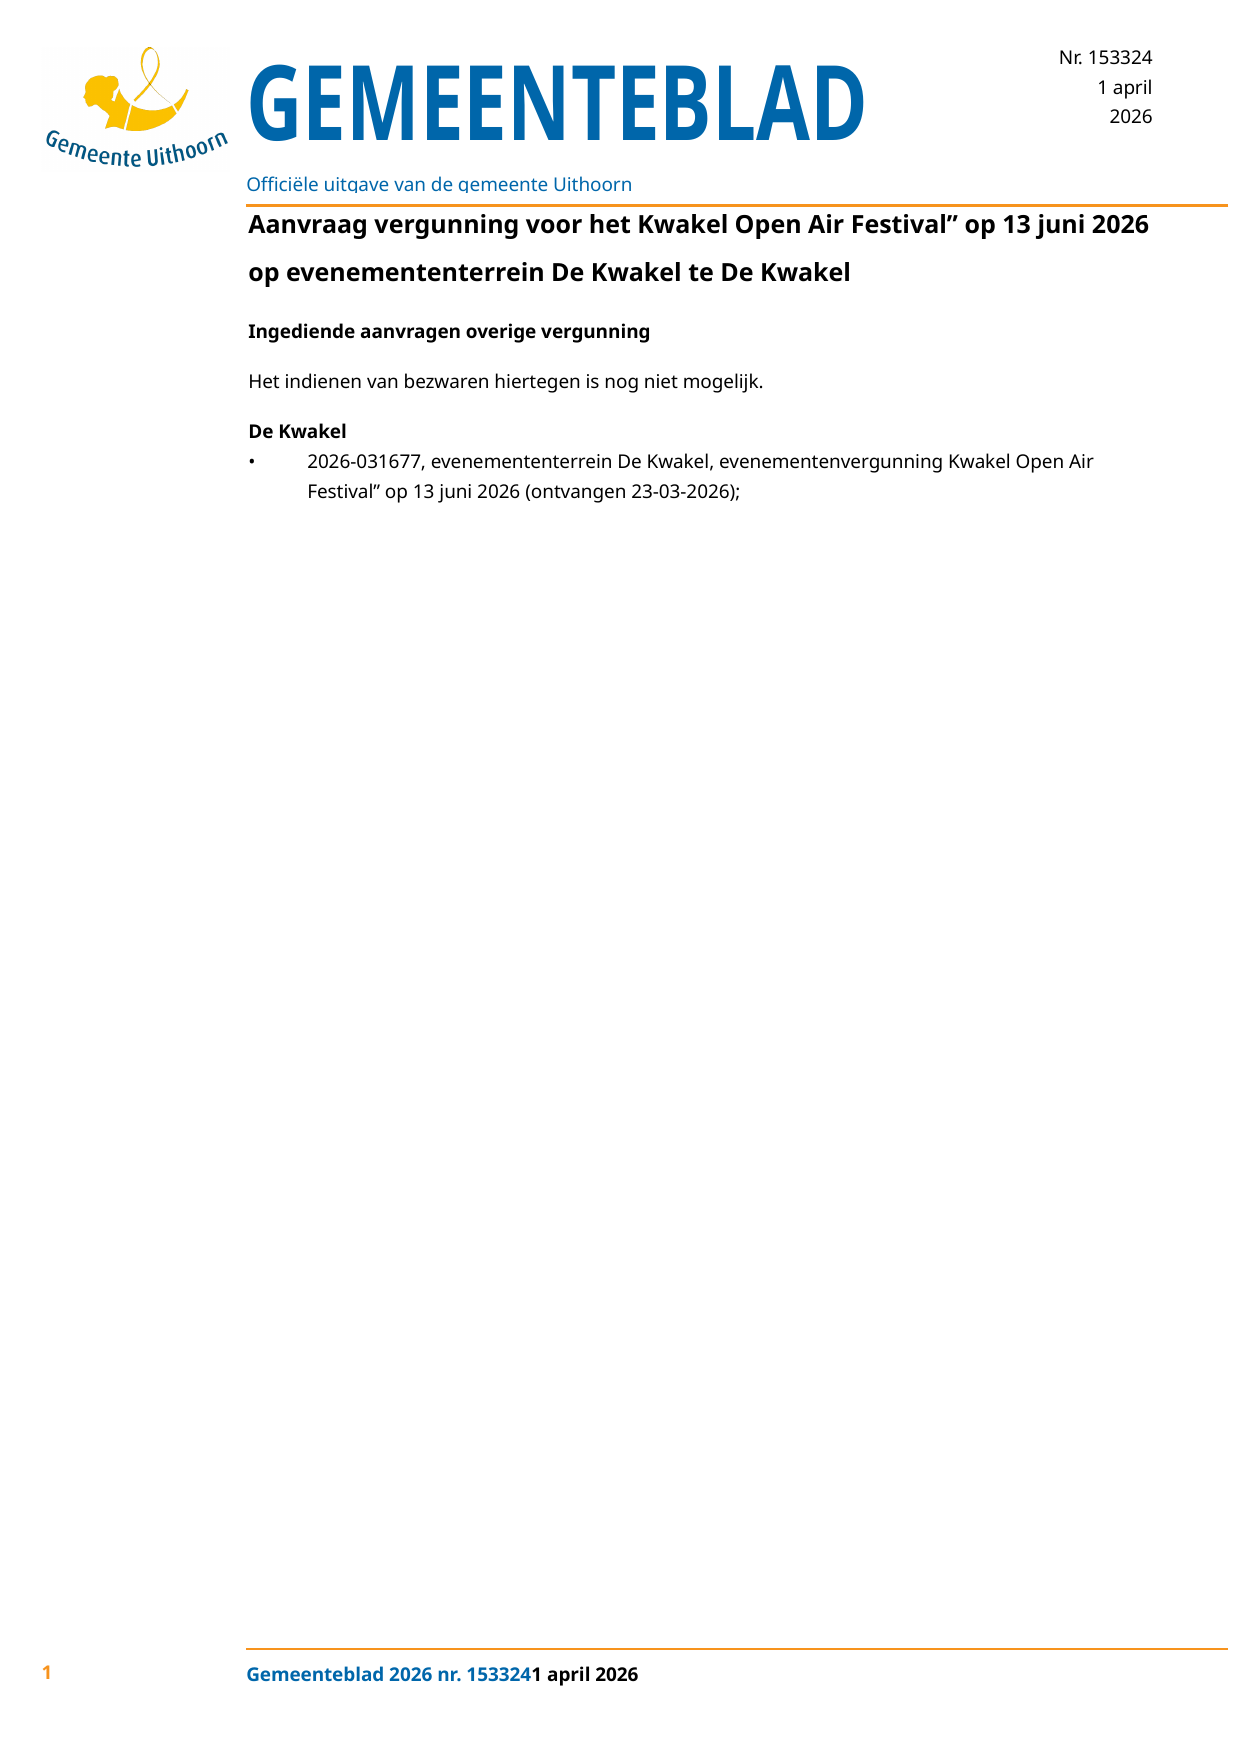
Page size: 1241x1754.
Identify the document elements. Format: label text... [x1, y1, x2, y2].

picture [41, 47, 231, 172]
text Aanvraag vergunning voor het Kwakel Open Air Festival” op 13 juni 2026 op evenemententerrein De Kwakel te De Kwakel [248, 207, 1152, 288]
text Ingediende aanvragen overige vergunning [248, 318, 1152, 344]
list 2026-031677, evenemententerrein De Kwakel, evenementenvergunning Kwakel Open Air Festival” op 13 juni 2026 (ontvangen 23-03-2026); [248, 448, 1152, 504]
text Het indienen van bezwaren hiertegen is nog niet mogelijk. [248, 368, 1152, 394]
text De Kwakel [248, 419, 1152, 444]
